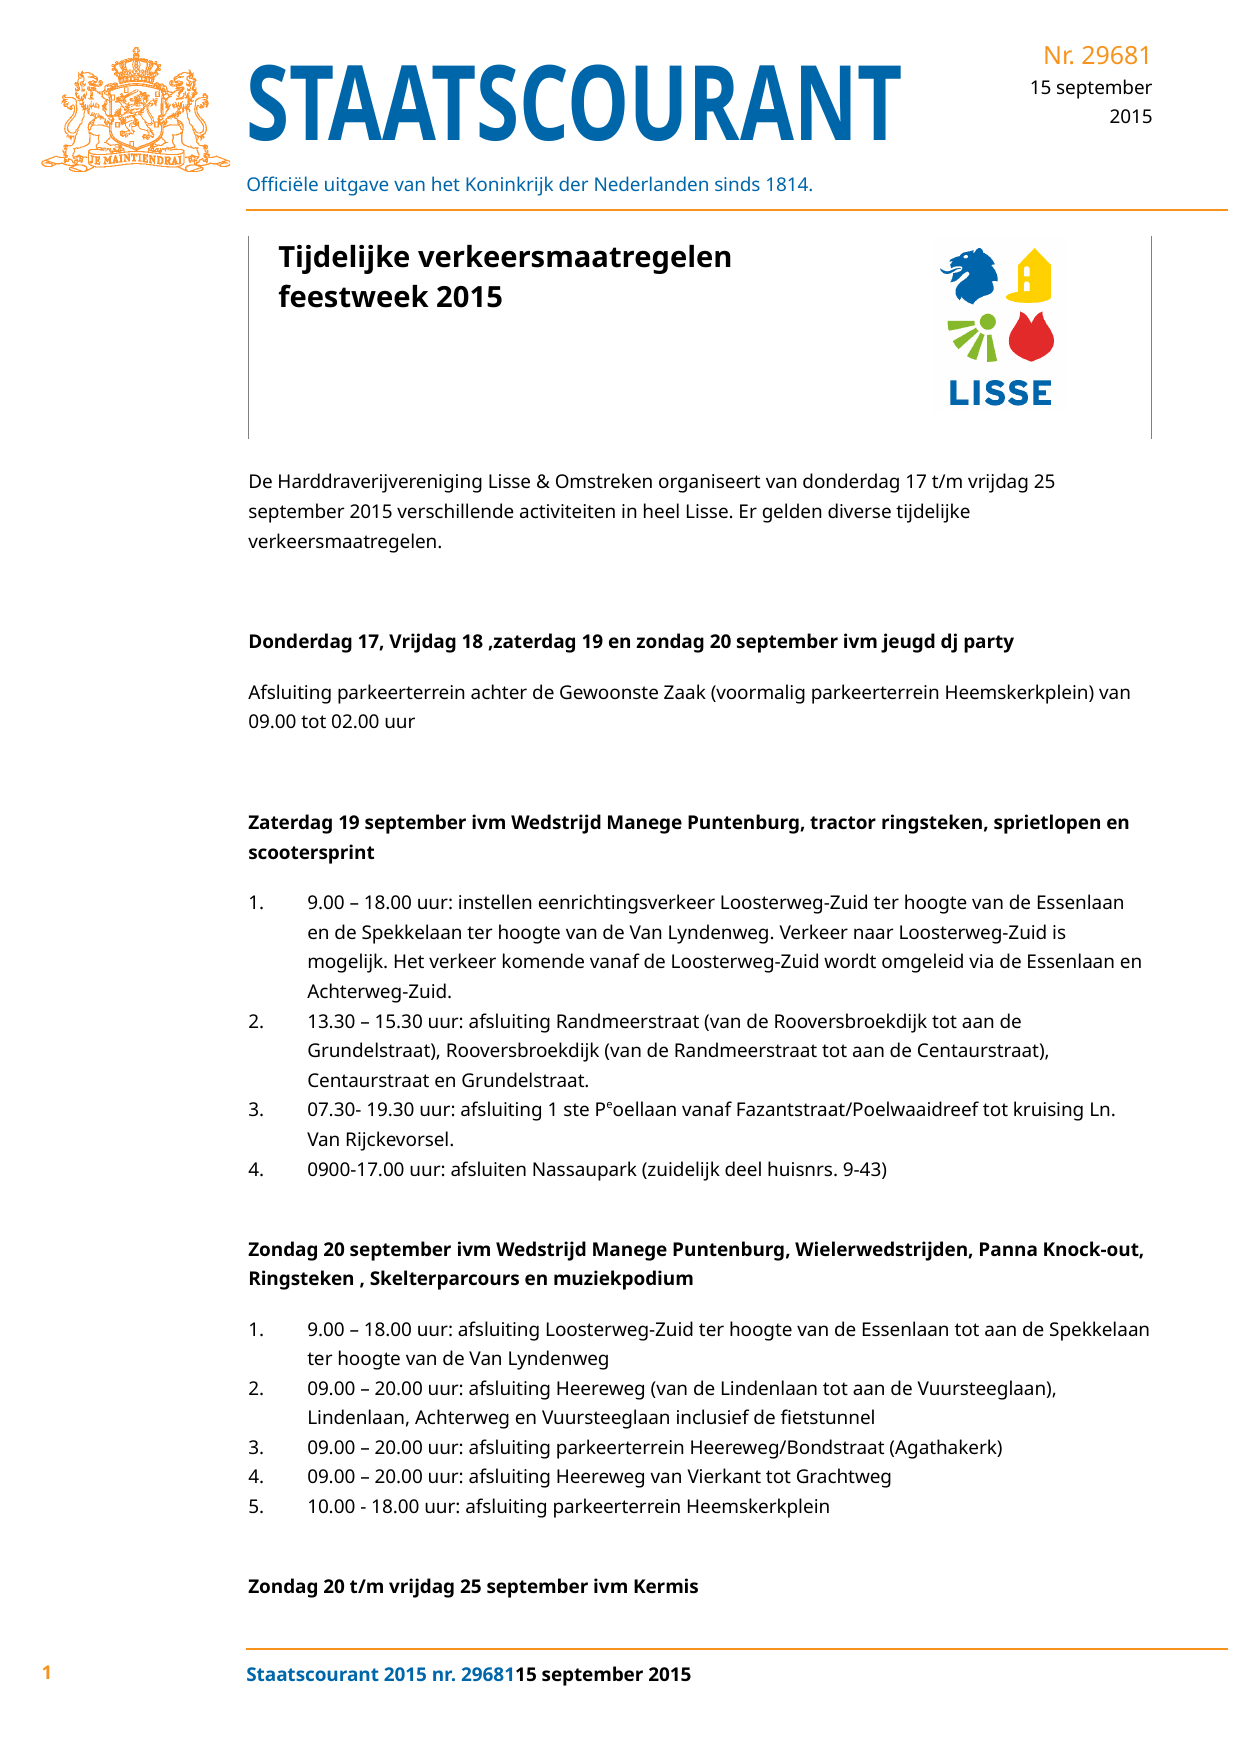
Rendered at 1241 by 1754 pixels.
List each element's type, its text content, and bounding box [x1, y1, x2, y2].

list 10.00 - 18.00 uur: afsluiting parkeerterrein Heemskerkplein [248, 1493, 1152, 1519]
text Zondag 20 t/m vrijdag 25 september ivm Kermis [248, 1573, 1152, 1599]
table_header [850, 236, 932, 413]
text De Harddraverijvereniging Lisse & Omstreken organiseert van donderdag 17 t/m vrijdag 25 september 2015 verschillende activiteiten in heel Lisse. Er gelden diverse tijdelijke verkeersmaatregelen. [248, 469, 1152, 553]
list 0900-17.00 uur: afsluiten Nassaupark (zuidelijk deel huisnrs. 9-43) [248, 1156, 1152, 1181]
list 9.00 – 18.00 uur: afsluiting Loosterweg-Zuid ter hoogte van de Essenlaan tot aan de Spekkelaan ter hoogte van de Van Lyndenweg [248, 1316, 1152, 1371]
list 09.00 – 20.00 uur: afsluiting Heereweg (van de Lindenlaan tot aan de Vuursteeglaan), Lindenlaan, Achterweg en Vuursteeglaan inclusief de fietstunnel [248, 1375, 1152, 1430]
picture [932, 236, 1069, 414]
list 09.00 – 20.00 uur: afsluiting Heereweg van Vierkant tot Grachtweg [248, 1464, 1152, 1489]
list 13.30 – 15.30 uur: afsluiting Randmeerstraat (van de Rooversbroekdijk tot aan de Grundelstraat), Rooversbroekdijk (van de Randmeerstraat tot aan de Centaurstraat), Centaurstraat en Grundelstraat. [248, 1008, 1152, 1093]
text Afsluiting parkeerterrein achter de Gewoonste Zaak (voormalig parkeerterrein Heemskerkplein) van 09.00 tot 02.00 uur [248, 679, 1152, 734]
list 09.00 – 20.00 uur: afsluiting parkeerterrein Heereweg/Bondstraat (Agathakerk) [248, 1434, 1152, 1460]
table_header [1069, 236, 1151, 413]
text Zaterdag 19 september ivm Wedstrijd Manege Puntenburg, tractor ringsteken, sprietlopen en scootersprint [248, 809, 1152, 865]
table_header [850, 414, 1151, 439]
table_header Tijdelijke verkeersmaatregelen feestweek 2015 [249, 236, 850, 439]
list 9.00 – 18.00 uur: instellen eenrichtingsverkeer Loosterweg-Zuid ter hoogte van de Essenlaan en de Spekkelaan ter hoogte van de Van Lyndenweg. Verkeer naar Loosterweg-Zuid is mogelijk. Het verkeer komende vanaf de Loosterweg-Zuid wordt omgeleid via de Essenlaan en Achterweg-Zuid. [248, 889, 1152, 1004]
list 07.30- 19.30 uur: afsluiting 1 ste Peoellaan vanaf Fazantstraat/Poelwaaidreef tot kruising Ln. Van Rijckevorsel. [248, 1097, 1152, 1152]
picture [41, 47, 231, 172]
text Donderdag 17, Vrijdag 18 ,zaterdag 19 en zondag 20 september ivm jeugd dj party [248, 629, 1152, 654]
text Zondag 20 september ivm Wedstrijd Manege Puntenburg, Wielerwedstrijden, Panna Knock-out, Ringsteken , Skelterparcours en muziekpodium [248, 1236, 1152, 1291]
